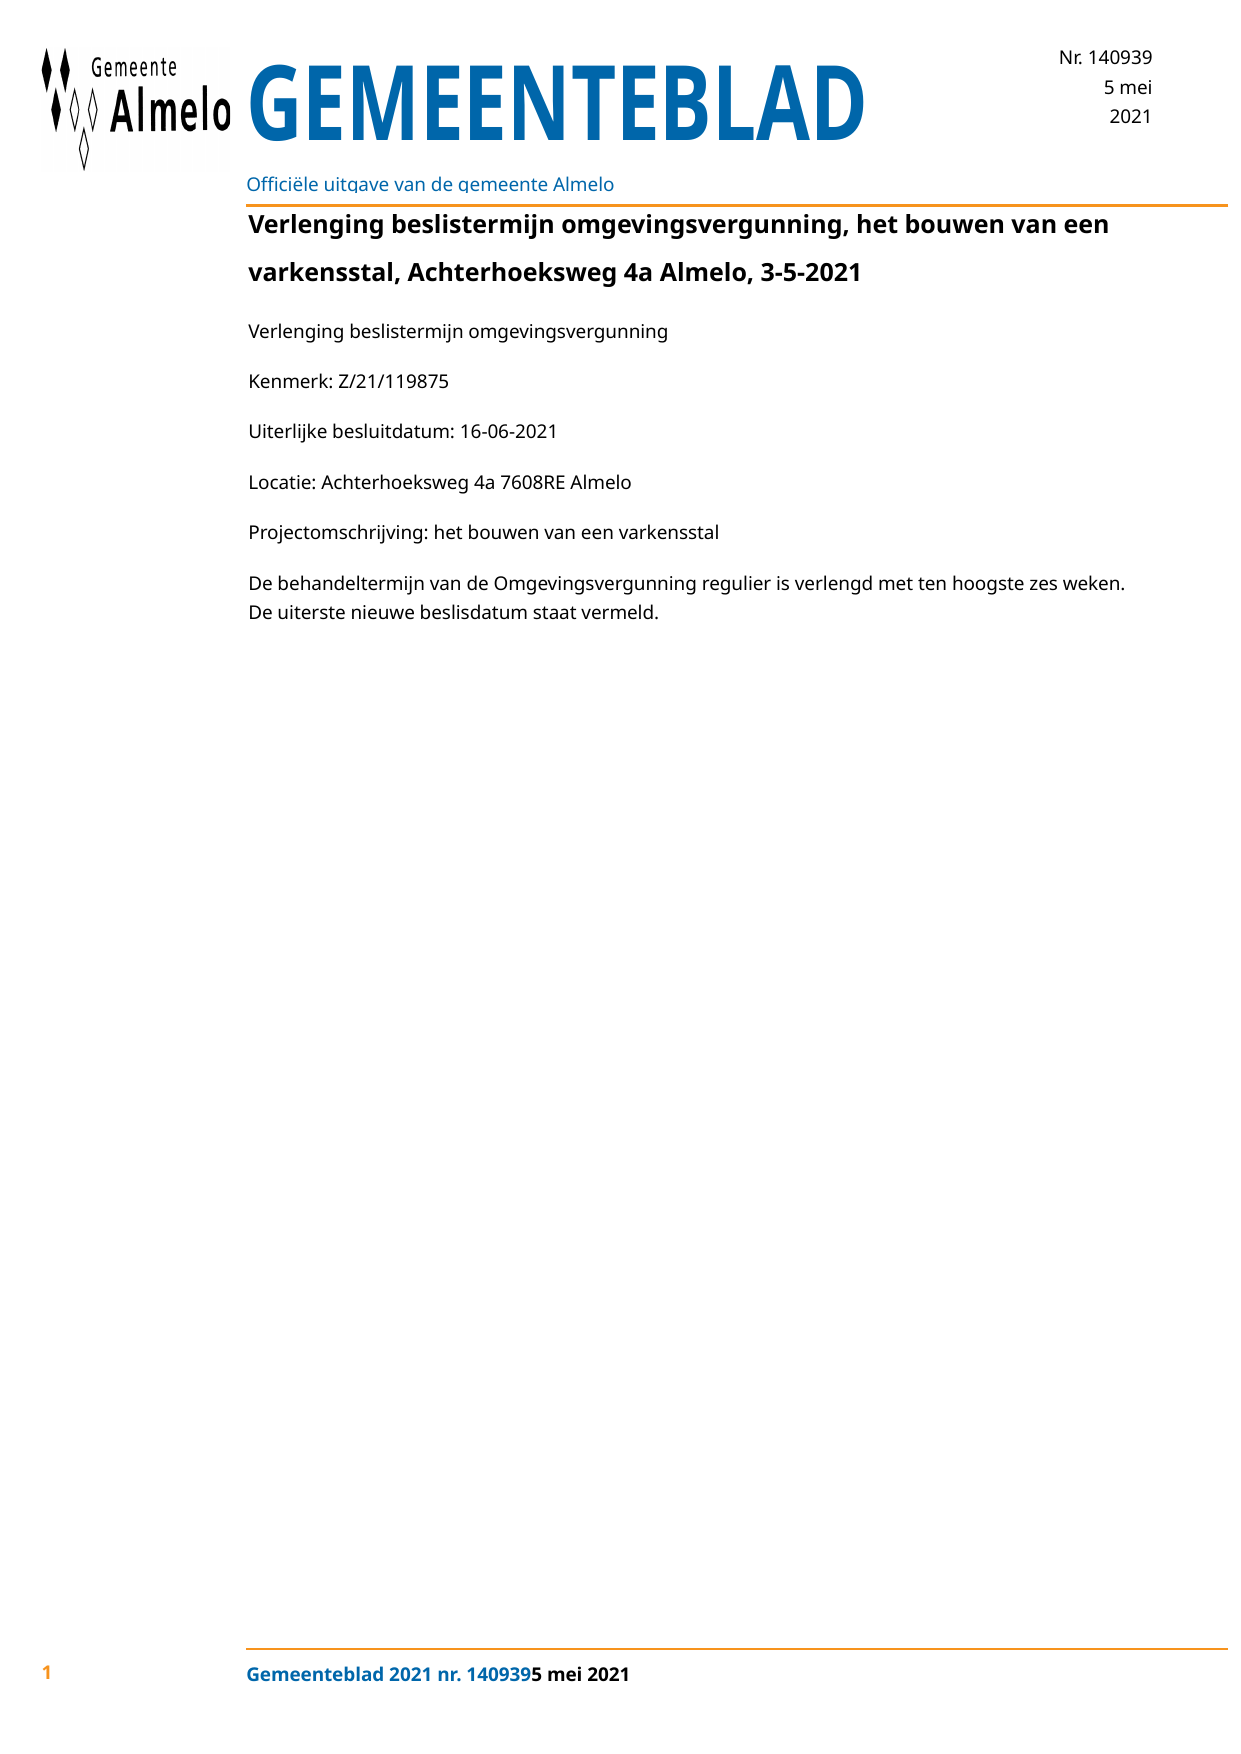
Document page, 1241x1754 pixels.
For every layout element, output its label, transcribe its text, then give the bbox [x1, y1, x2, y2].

text Uiterlijke besluitdatum: 16-06-2021 [248, 419, 1152, 444]
text Projectomschrijving: het bouwen van een varkensstal [248, 519, 1152, 545]
text Kenmerk: Z/21/119875 [248, 368, 1152, 394]
text Verlenging beslistermijn omgevingsvergunning, het bouwen van een varkensstal, Achterhoeksweg 4a Almelo, 3-5-2021 [248, 207, 1152, 288]
text Locatie: Achterhoeksweg 4a 7608RE Almelo [248, 469, 1152, 495]
picture [41, 47, 231, 172]
text Verlenging beslistermijn omgevingsvergunning [248, 318, 1152, 344]
text De behandeltermijn van de Omgevingsvergunning regulier is verlengd met ten hoogste zes weken. De uiterste nieuwe beslisdatum staat vermeld. [248, 570, 1152, 625]
